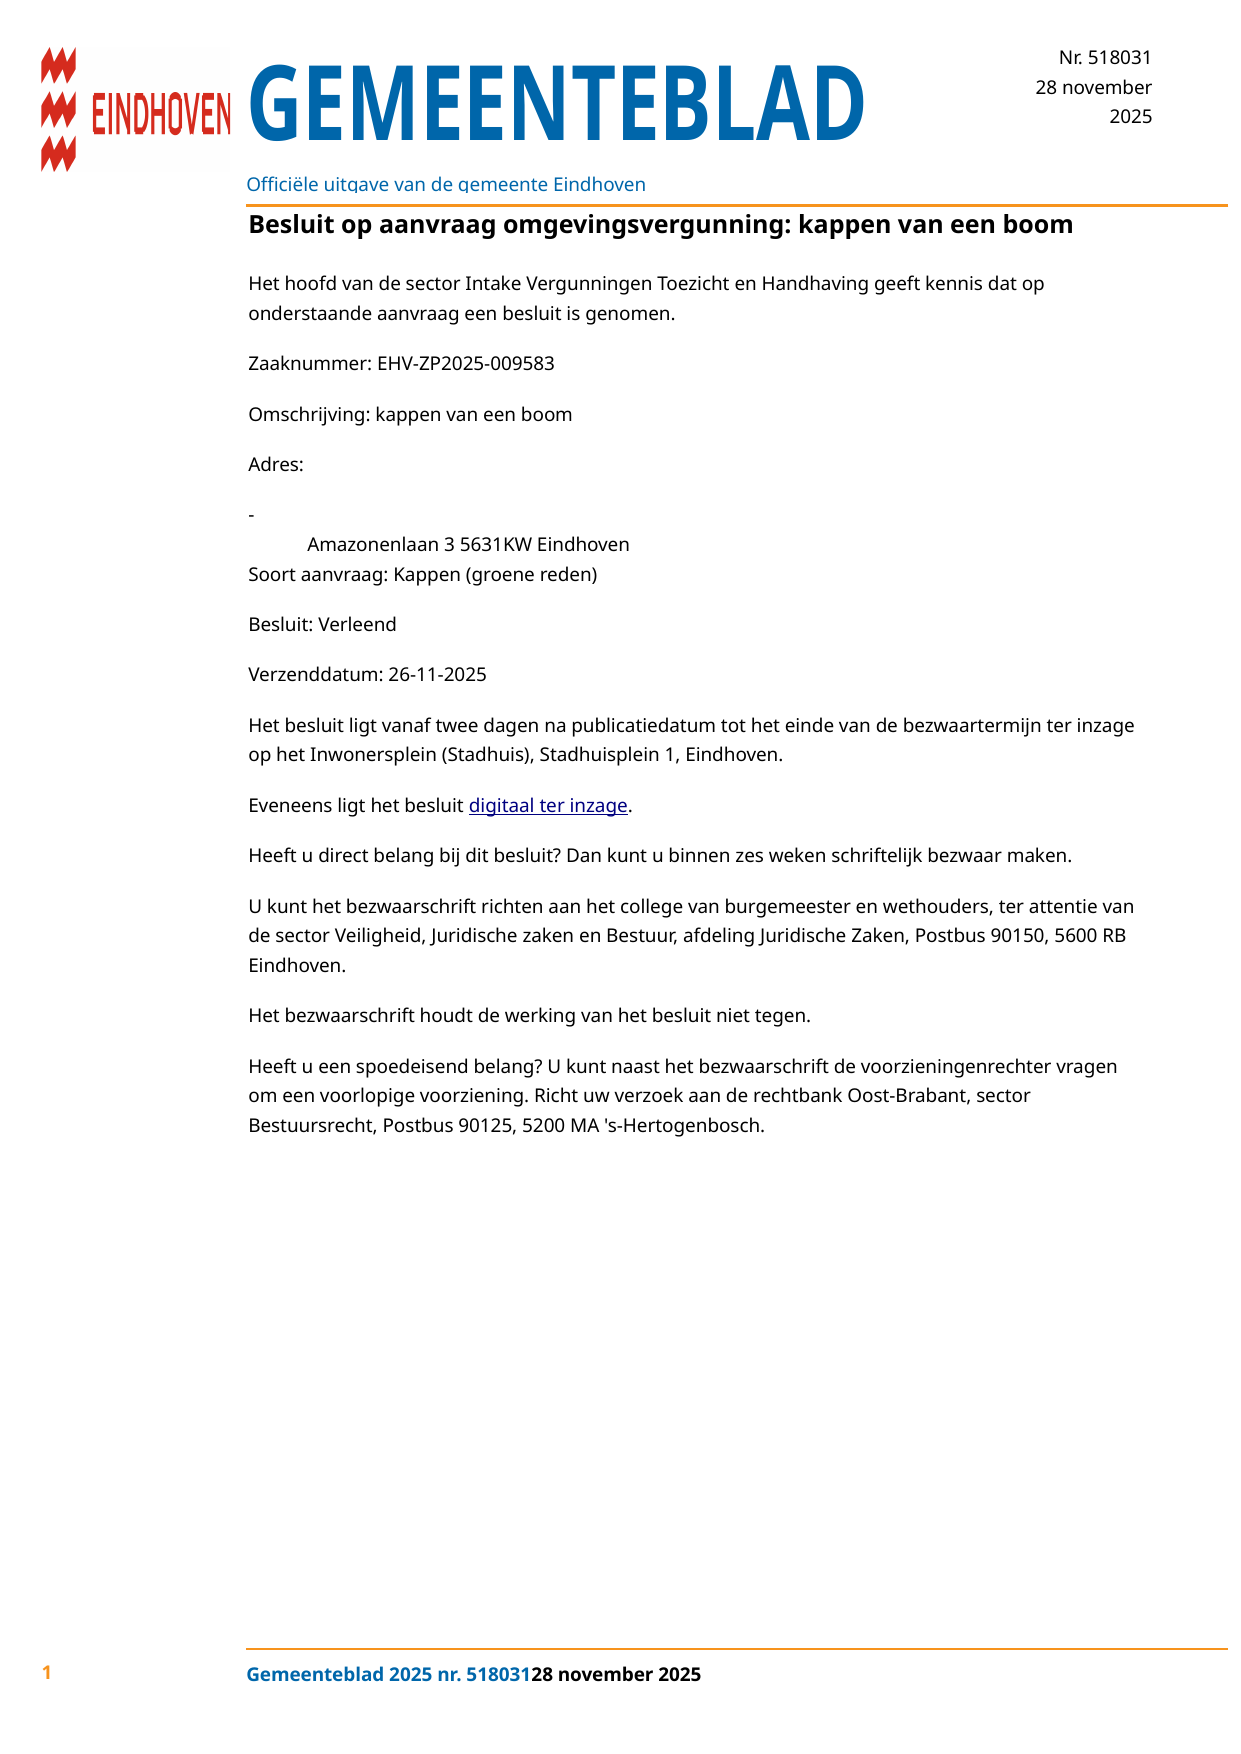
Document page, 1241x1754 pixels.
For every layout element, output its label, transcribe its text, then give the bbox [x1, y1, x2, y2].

text Eveneens ligt het besluit digitaal ter inzage. [248, 792, 1152, 818]
text Adres: [248, 451, 1152, 477]
text Zaaknummer: EHV-ZP2025-009583 [248, 350, 1152, 376]
text U kunt het bezwaarschrift richten aan het college van burgemeester en wethouders, ter attentie van de sector Veiligheid, Juridische zaken en Bestuur, afdeling Juridische Zaken, Postbus 90150, 5600 RB Eindhoven. [248, 893, 1152, 978]
text Heeft u een spoedeisend belang? U kunt naast het bezwaarschrift de voorzieningenrechter vragen om een voorlopige voorziening. Richt uw verzoek aan de rechtbank Oost-Brabant, sector Bestuursrecht, Postbus 90125, 5200 MA 's-Hertogenbosch. [248, 1053, 1152, 1138]
text Het besluit ligt vanaf twee dagen na publicatiedatum tot het einde van de bezwaartermijn ter inzage op het Inwonersplein (Stadhuis), Stadhuisplein 1, Eindhoven. [248, 712, 1152, 767]
text Soort aanvraag: Kappen (groene reden) [248, 561, 1152, 586]
text Het hoofd van de sector Intake Vergunningen Toezicht en Handhaving geeft kennis dat op onderstaande aanvraag een besluit is genomen. [248, 270, 1152, 326]
text Heeft u direct belang bij dit besluit? Dan kunt u binnen zes weken schriftelijk bezwaar maken. [248, 842, 1152, 868]
text Besluit op aanvraag omgevingsvergunning: kappen van een boom [248, 207, 1152, 241]
picture [41, 47, 231, 172]
text Het bezwaarschrift houdt de werking van het besluit niet tegen. [248, 1002, 1152, 1028]
list Amazonenlaan 3 5631KW Eindhoven [248, 531, 1152, 557]
text Verzenddatum: 26-11-2025 [248, 662, 1152, 687]
text Omschrijving: kappen van een boom [248, 401, 1152, 426]
text Besluit: Verleend [248, 611, 1152, 637]
